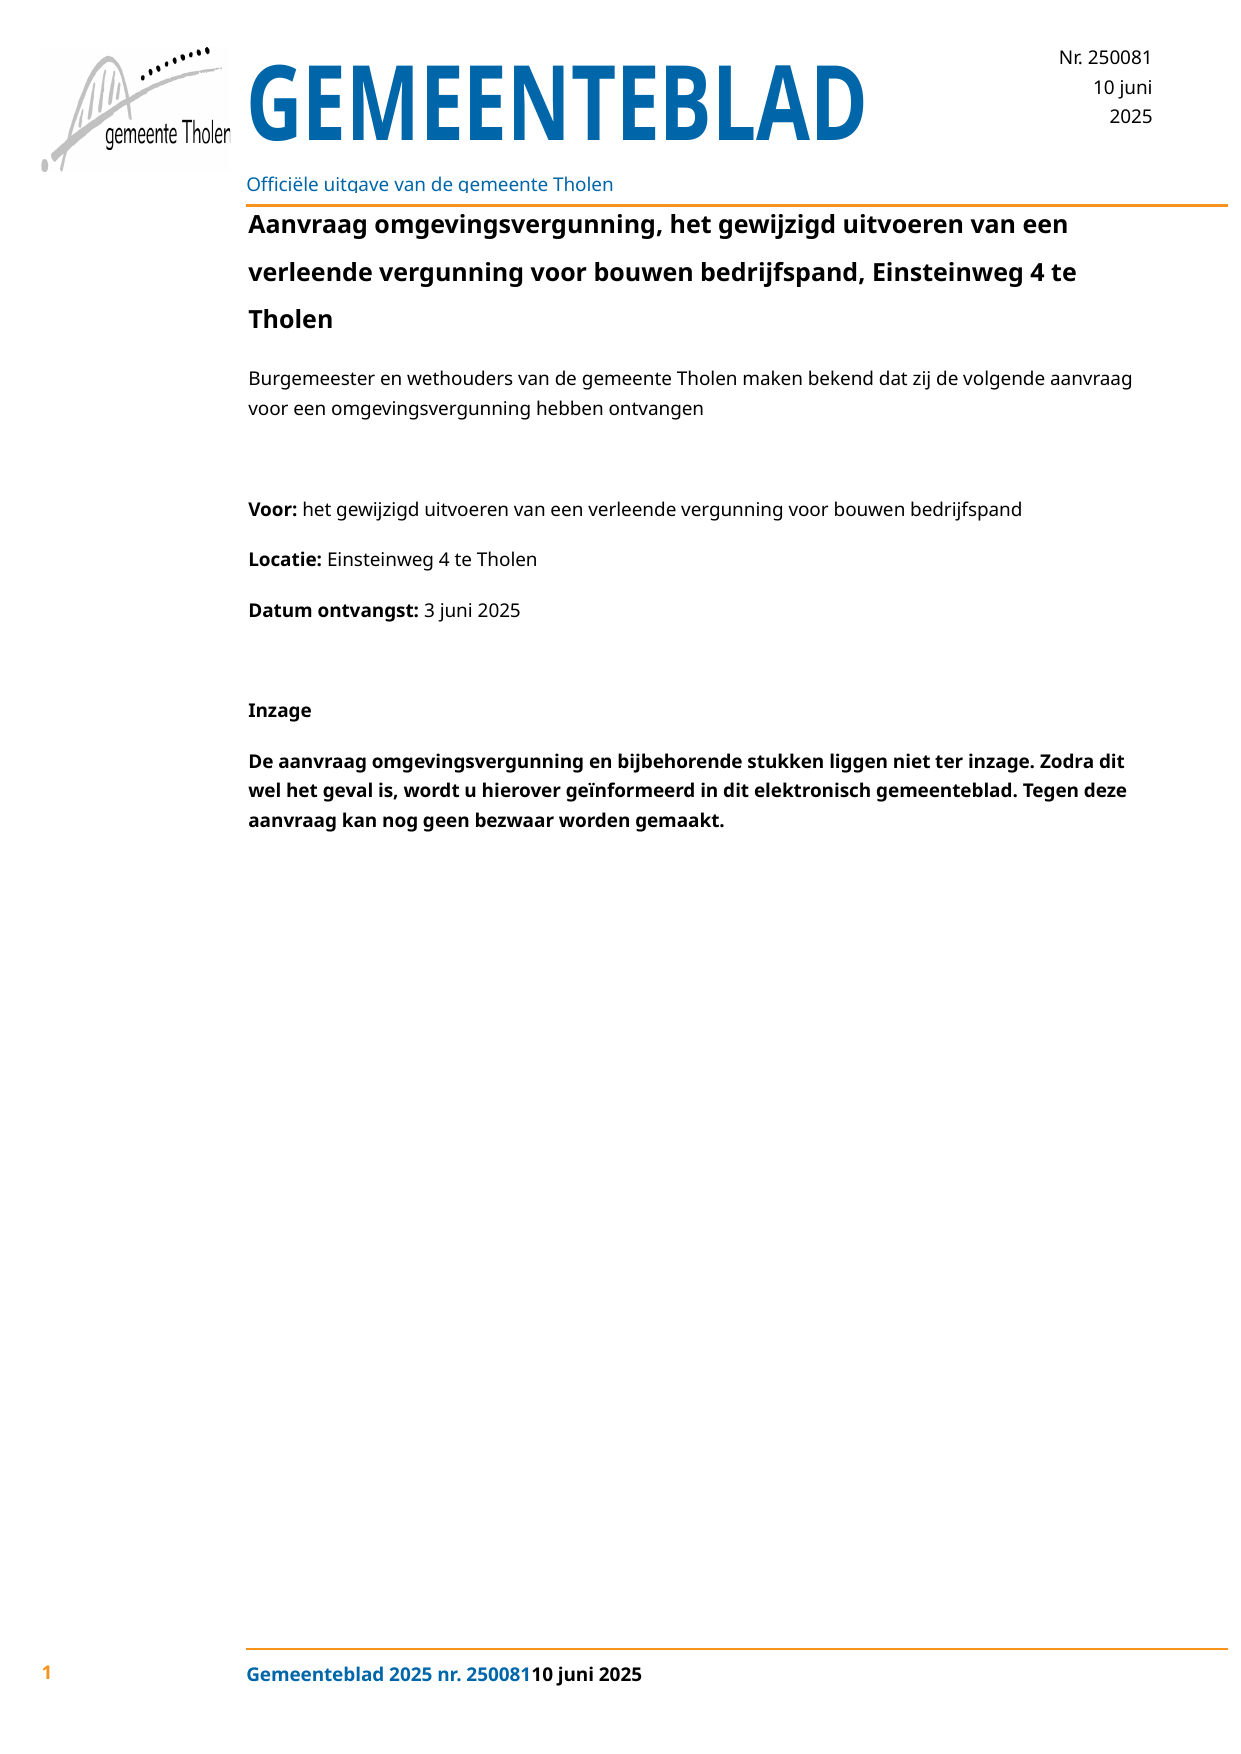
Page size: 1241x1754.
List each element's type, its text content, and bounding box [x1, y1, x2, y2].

text Inzage [248, 698, 1152, 723]
text Burgemeester en wethouders van de gemeente Tholen maken bekend dat zij de volgende aanvraag voor een omgevingsvergunning hebben ontvangen [248, 366, 1152, 421]
text Locatie: Einsteinweg 4 te Tholen [248, 546, 1152, 572]
text Voor: het gewijzigd uitvoeren van een verleende vergunning voor bouwen bedrijfspand [248, 496, 1152, 522]
picture [41, 47, 231, 172]
text De aanvraag omgevingsvergunning en bijbehorende stukken liggen niet ter inzage. Zodra dit wel het geval is, wordt u hierover geïnformeerd in dit elektronisch gemeenteblad. Tegen deze aanvraag kan nog geen bezwaar worden gemaakt. [248, 748, 1152, 833]
text Aanvraag omgevingsvergunning, het gewijzigd uitvoeren van een verleende vergunning voor bouwen bedrijfspand, Einsteinweg 4 te Tholen [248, 207, 1152, 336]
text Datum ontvangst: 3 juni 2025 [248, 597, 1152, 622]
